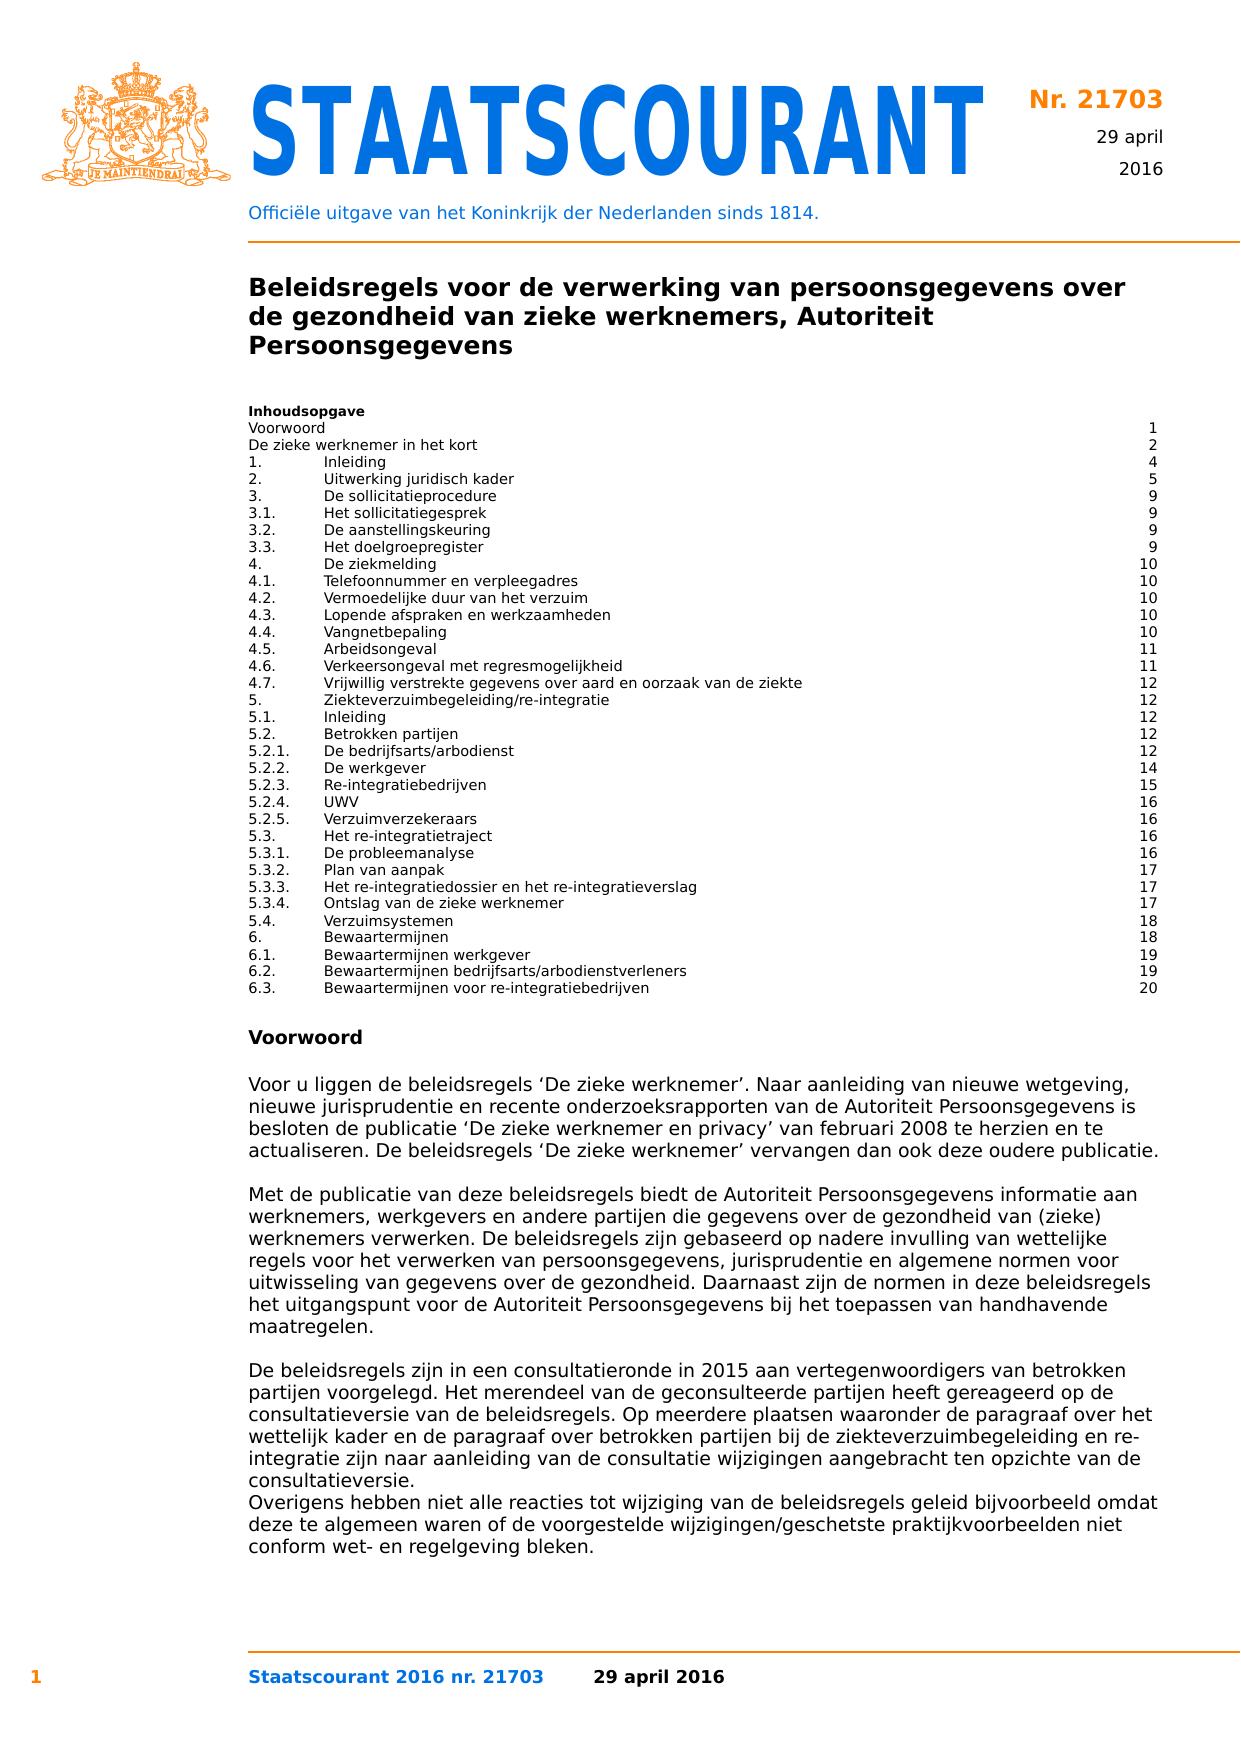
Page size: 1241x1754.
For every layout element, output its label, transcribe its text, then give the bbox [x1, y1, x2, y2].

table_cell 11 [1100, 658, 1163, 675]
table_cell 10 [1100, 590, 1163, 607]
table_cell Vrijwillig verstrekte gegevens over aard en oorzaak van de ziekte [318, 675, 1100, 692]
text Met de publicatie van deze beleidsregels biedt de Autoriteit Persoonsgegevens informatie aan werknemers, werkgevers en andere partijen die gegevens over de gezondheid van (zieke) werknemers verwerken. De beleidsregels zijn gebaseerd op nadere invulling van wettelijke regels voor het verwerken van persoonsgegevens, jurisprudentie en algemene normen voor uitwisseling van gegevens over de gezondheid. Daarnaast zijn de normen in deze beleidsregels het uitgangspunt voor de Autoriteit Persoonsgegevens bij het toepassen van handhavende maatregelen. [248, 1184, 1163, 1338]
table_cell 12 [1100, 726, 1163, 743]
table_cell De probleemanalyse [318, 845, 1100, 861]
table_cell 5 [1100, 471, 1163, 488]
table_cell 16 [1100, 794, 1163, 811]
table_cell 4.3. [248, 607, 318, 624]
table_cell Inleiding [318, 454, 1100, 471]
table_cell 10 [1100, 624, 1163, 641]
table_cell Lopende afspraken en werkzaamheden [318, 607, 1100, 624]
table_cell 5. [248, 692, 318, 709]
table_cell 5.2.5. [248, 811, 318, 827]
table_cell 4.7. [248, 675, 318, 692]
table_cell 4. [248, 556, 318, 573]
table_cell 12 [1100, 675, 1163, 692]
table_cell Betrokken partijen [318, 726, 1100, 743]
table_cell 5.3.1. [248, 845, 318, 861]
table_cell 5.2.1. [248, 743, 318, 759]
table_cell 19 [1100, 946, 1163, 963]
table_cell 14 [1100, 760, 1163, 777]
table_cell 6.3. [248, 980, 318, 997]
table_cell Telefoonnummer en verpleegadres [318, 573, 1100, 590]
table_cell De werkgever [318, 760, 1100, 777]
table_cell De sollicitatieprocedure [318, 488, 1100, 505]
table_cell Bewaartermijnen bedrijfsarts/arbodienstverleners [318, 963, 1100, 980]
table_cell 18 [1100, 913, 1163, 929]
table_cell 15 [1100, 777, 1163, 793]
table_cell 2. [248, 471, 318, 488]
table_cell 3.1. [248, 505, 318, 522]
picture [41, 62, 231, 186]
table_cell 1. [248, 454, 318, 471]
table_cell Vangnetbepaling [318, 624, 1100, 641]
table_cell De aanstellingskeuring [318, 522, 1100, 539]
table_cell 10 [1100, 607, 1163, 624]
table_cell De zieke werknemer in het kort [248, 437, 1100, 454]
subtitle Beleidsregels voor de verwerking van persoonsgegevens over de gezondheid van zieke werknemers, Autoriteit Persoonsgegevens [248, 273, 1163, 361]
text Overigens hebben niet alle reacties tot wijziging van de beleidsregels geleid bijvoorbeeld omdat deze te algemeen waren of de voorgestelde wijzigingen/geschetste praktijkvoorbeelden niet conform wet- en regelgeving bleken. [248, 1492, 1163, 1558]
table_cell 5.2.3. [248, 777, 318, 793]
table_cell 6. [248, 929, 318, 946]
table_header Inhoudsopgave [248, 404, 1163, 420]
table_cell 16 [1100, 845, 1163, 861]
table_cell Bewaartermijnen werkgever [318, 946, 1100, 963]
table_cell Het re-integratiedossier en het re-integratieverslag [318, 879, 1100, 895]
table_header STAATSCOURANT [248, 62, 998, 203]
table_cell 5.4. [248, 913, 318, 929]
table_cell 2016 [998, 153, 1240, 203]
subtitle Voorwoord [248, 1027, 1163, 1049]
table_cell 5.3. [248, 828, 318, 844]
table_cell 6.2. [248, 963, 318, 980]
table_cell 4.5. [248, 641, 318, 658]
table_cell 16 [1100, 811, 1163, 827]
table_cell 5.3.4. [248, 895, 318, 912]
table_header [25, 62, 248, 241]
table_cell 4.1. [248, 573, 318, 590]
table_cell 17 [1100, 879, 1163, 895]
table_cell 1 [1100, 420, 1163, 437]
table_cell 3.3. [248, 539, 318, 556]
table_cell Officiële uitgave van het Koninkrijk der Nederlanden sinds 1814. [248, 203, 1240, 241]
table_cell Re-integratiebedrijven [318, 777, 1100, 793]
table_cell 10 [1100, 573, 1163, 590]
table_cell UWV [318, 794, 1100, 811]
table_cell 5.2. [248, 726, 318, 743]
table_cell 9 [1100, 488, 1163, 505]
table_cell 17 [1100, 861, 1163, 878]
table_cell 4 [1100, 454, 1163, 471]
table_cell 3.2. [248, 522, 318, 539]
table_cell De ziekmelding [318, 556, 1100, 573]
table_cell Bewaartermijnen [318, 929, 1100, 946]
table_cell Inleiding [318, 709, 1100, 726]
table_cell 17 [1100, 895, 1163, 912]
text Voor u liggen de beleidsregels ‘De zieke werknemer’. Naar aanleiding van nieuwe wetgeving, nieuwe jurisprudentie en recente onderzoeksrapporten van de Autoriteit Persoonsgegevens is besloten de publicatie ‘De zieke werknemer en privacy’ van februari 2008 te herzien en te actualiseren. De beleidsregels ‘De zieke werknemer’ vervangen dan ook deze oudere publicatie. [248, 1074, 1163, 1162]
table_cell Het doelgroepregister [318, 539, 1100, 556]
table_cell 5.1. [248, 709, 318, 726]
table_cell 3. [248, 488, 318, 505]
table_cell Plan van aanpak [318, 861, 1100, 878]
table_cell 29 april [998, 121, 1240, 153]
table_cell Het re-integratietraject [318, 828, 1100, 844]
table_cell 12 [1100, 692, 1163, 709]
table_cell Vermoedelijke duur van het verzuim [318, 590, 1100, 607]
table_cell Uitwerking juridisch kader [318, 471, 1100, 488]
table_cell 5.2.4. [248, 794, 318, 811]
table_cell 19 [1100, 963, 1163, 980]
table_cell 4.4. [248, 624, 318, 641]
table_cell 2 [1100, 437, 1163, 454]
table_cell Verkeersongeval met regresmogelijkheid [318, 658, 1100, 675]
table_cell 5.2.2. [248, 760, 318, 777]
table_cell 5.3.3. [248, 879, 318, 895]
table_cell Het sollicitatiegesprek [318, 505, 1100, 522]
table_cell Verzuimsystemen [318, 913, 1100, 929]
table_cell Verzuimverzekeraars [318, 811, 1100, 827]
table_cell 10 [1100, 556, 1163, 573]
table_cell 9 [1100, 522, 1163, 539]
table_cell Ziekteverzuimbegeleiding/re-integratie [318, 692, 1100, 709]
table_cell 12 [1100, 709, 1163, 726]
table_cell 4.6. [248, 658, 318, 675]
table_cell Voorwoord [248, 420, 1100, 437]
table_cell 9 [1100, 539, 1163, 556]
table_cell De bedrijfsarts/arbodienst [318, 743, 1100, 759]
table_cell 11 [1100, 641, 1163, 658]
table_cell 16 [1100, 828, 1163, 844]
table_cell Bewaartermijnen voor re-integratiebedrijven [318, 980, 1100, 997]
table_cell 4.2. [248, 590, 318, 607]
text De beleidsregels zijn in een consultatieronde in 2015 aan vertegenwoordigers van betrokken partijen voorgelegd. Het merendeel van de geconsulteerde partijen heeft gereageerd op de consultatieversie van de beleidsregels. Op meerdere plaatsen waaronder de paragraaf over het wettelijk kader en de paragraaf over betrokken partijen bij de ziekteverzuimbegeleiding en re-integratie zijn naar aanleiding van de consultatie wijzigingen aangebracht ten opzichte van de consultatieversie. [248, 1360, 1163, 1492]
table_cell 5.3.2. [248, 861, 318, 878]
table_cell Arbeidsongeval [318, 641, 1100, 658]
table_header Nr. 21703 [998, 62, 1240, 121]
table_cell 9 [1100, 505, 1163, 522]
table_cell 20 [1100, 980, 1163, 997]
table_cell 12 [1100, 743, 1163, 759]
table_cell 18 [1100, 929, 1163, 946]
table_cell 6.1. [248, 946, 318, 963]
table_cell Ontslag van de zieke werknemer [318, 895, 1100, 912]
